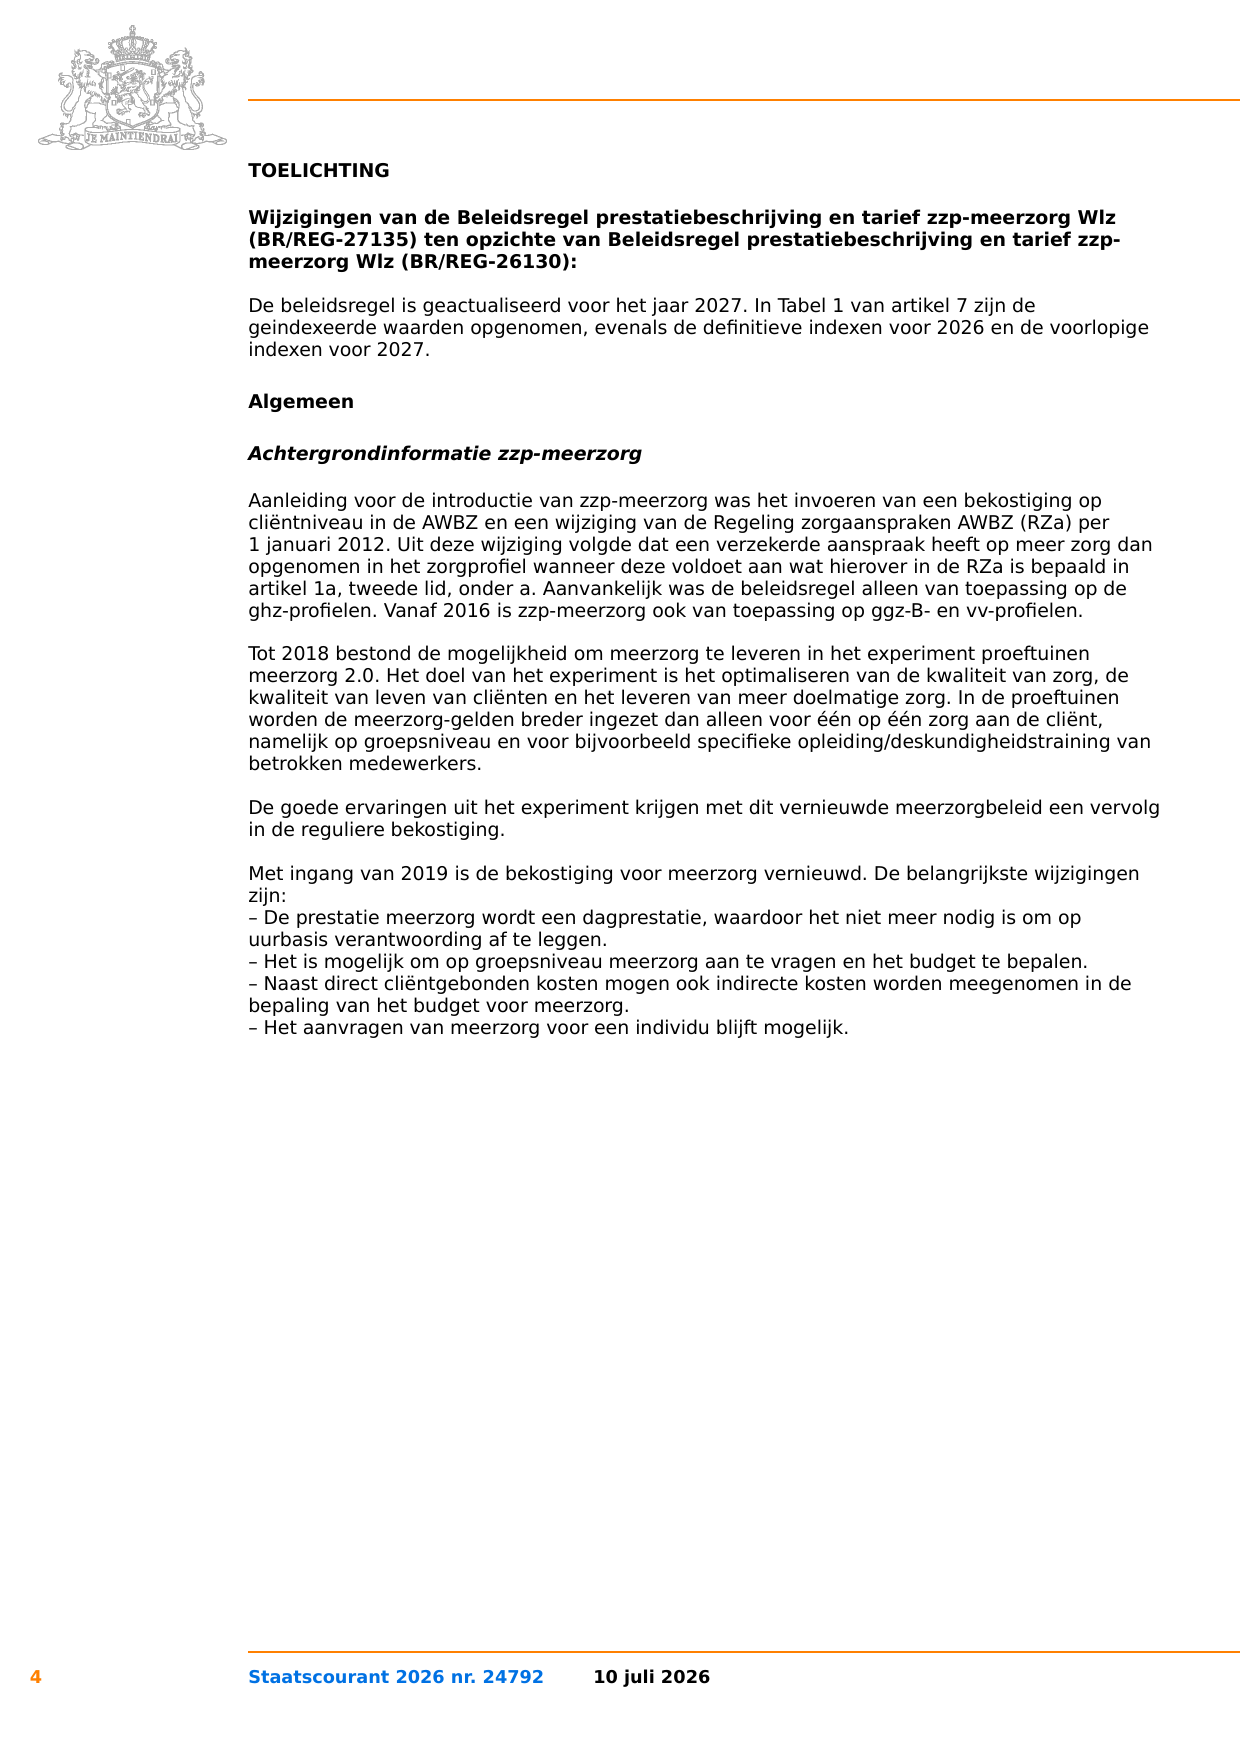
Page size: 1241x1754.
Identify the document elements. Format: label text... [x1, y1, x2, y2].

subtitle Algemeen [248, 391, 1163, 413]
subtitle TOELICHTING [248, 160, 1163, 182]
picture [38, 25, 227, 150]
text – Het aanvragen van meerzorg voor een individu blijft mogelijk. [248, 1017, 1163, 1039]
text – Het is mogelijk om op groepsniveau meerzorg aan te vragen en het budget te bepalen. [248, 951, 1163, 973]
text Wijzigingen van de Beleidsregel prestatiebeschrijving en tarief zzp-meerzorg Wlz (BR/REG-27135) ten opzichte van Beleidsregel prestatiebeschrijving en tarief zzp-meerzorg Wlz (BR/REG-26130): [248, 207, 1163, 273]
text – Naast direct cliëntgebonden kosten mogen ook indirecte kosten worden meegenomen in de bepaling van het budget voor meerzorg. [248, 973, 1163, 1017]
text De goede ervaringen uit het experiment krijgen met dit vernieuwde meerzorgbeleid een vervolg in de reguliere bekostiging. [248, 797, 1163, 841]
text – De prestatie meerzorg wordt een dagprestatie, waardoor het niet meer nodig is om op uurbasis verantwoording af te leggen. [248, 907, 1163, 951]
text Met ingang van 2019 is de bekostiging voor meerzorg vernieuwd. De belangrijkste wijzigingen zijn: [248, 863, 1163, 907]
text Tot 2018 bestond de mogelijkheid om meerzorg te leveren in het experiment proeftuinen meerzorg 2.0. Het doel van het experiment is het optimaliseren van de kwaliteit van zorg, de kwaliteit van leven van cliënten en het leveren van meer doelmatige zorg. In de proeftuinen worden de meerzorg-gelden breder ingezet dan alleen voor één op één zorg aan de cliënt, namelijk op groepsniveau en voor bijvoorbeeld specifieke opleiding/deskundigheidstraining van betrokken medewerkers. [248, 643, 1163, 775]
subtitle Achtergrondinformatie zzp-meerzorg [248, 443, 1163, 464]
text Aanleiding voor de introductie van zzp-meerzorg was het invoeren van een bekostiging op cliëntniveau in de AWBZ en een wijziging van de Regeling zorgaanspraken AWBZ (RZa) per 1 januari 2012. Uit deze wijziging volgde dat een verzekerde aanspraak heeft op meer zorg dan opgenomen in het zorgprofiel wanneer deze voldoet aan wat hierover in de RZa is bepaald in artikel 1a, tweede lid, onder a. Aanvankelijk was de beleidsregel alleen van toepassing op de ghz-profielen. Vanaf 2016 is zzp-meerzorg ook van toepassing op ggz-B- en vv-profielen. [248, 489, 1163, 621]
text De beleidsregel is geactualiseerd voor het jaar 2027. In Tabel 1 van artikel 7 zijn de geindexeerde waarden opgenomen, evenals de definitieve indexen voor 2026 en de voorlopige indexen voor 2027. [248, 295, 1163, 361]
